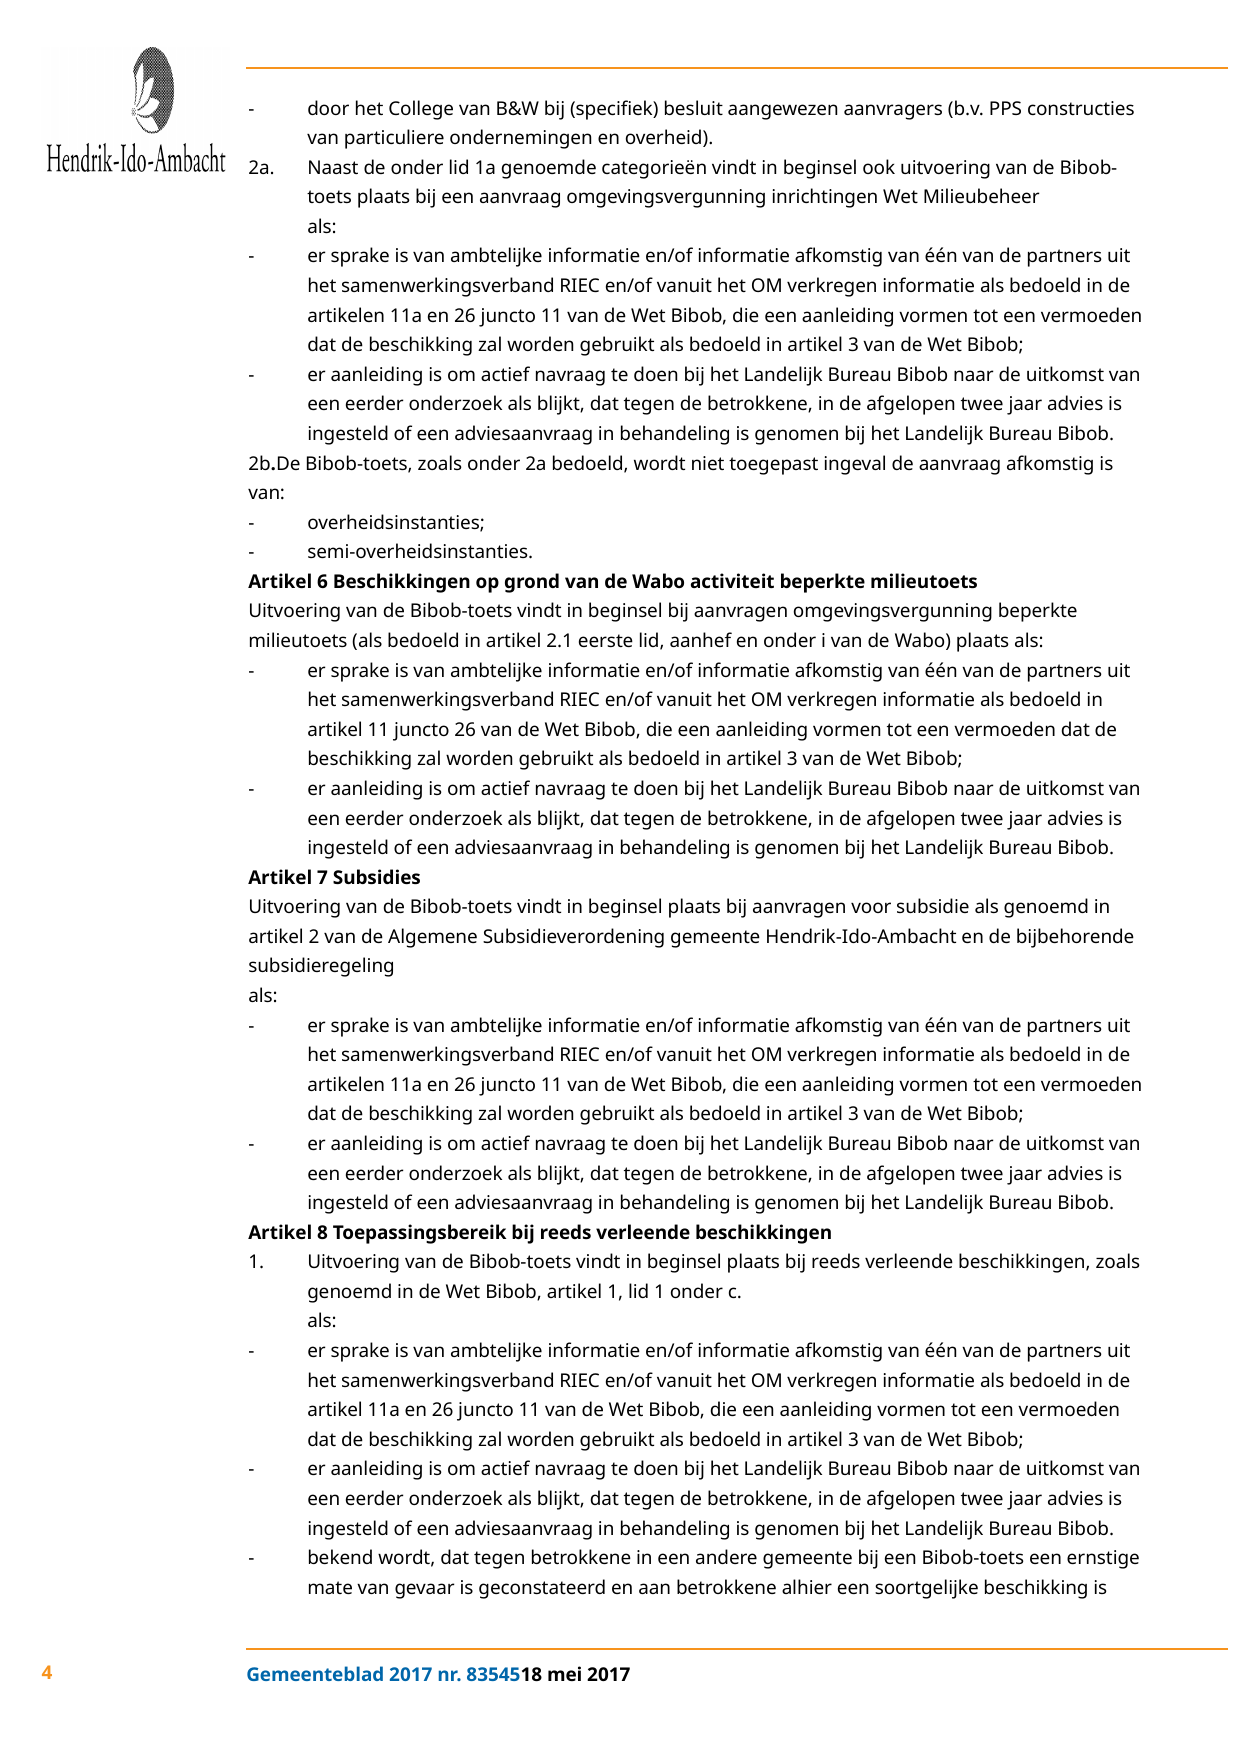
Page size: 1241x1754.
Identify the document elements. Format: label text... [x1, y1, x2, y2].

list er aanleiding is om actief navraag te doen bij het Landelijk Bureau Bibob naar de uitkomst van een eerder onderzoek als blijkt, dat tegen de betrokkene, in de afgelopen twee jaar advies is ingesteld of een adviesaanvraag in behandeling is genomen bij het Landelijk Bureau Bibob. [248, 775, 1152, 860]
list er aanleiding is om actief navraag te doen bij het Landelijk Bureau Bibob naar de uitkomst van een eerder onderzoek als blijkt, dat tegen de betrokkene, in de afgelopen twee jaar advies is ingesteld of een adviesaanvraag in behandeling is genomen bij het Landelijk Bureau Bibob. [248, 1130, 1152, 1215]
list er sprake is van ambtelijke informatie en/of informatie afkomstig van één van de partners uit het samenwerkingsverband RIEC en/of vanuit het OM verkregen informatie als bedoeld in de artikelen 11a en 26 juncto 11 van de Wet Bibob, die een aanleiding vormen tot een vermoeden dat de beschikking zal worden gebruikt als bedoeld in artikel 3 van de Wet Bibob; [248, 1012, 1152, 1126]
text Uitvoering van de Bibob-toets vindt in beginsel bij aanvragen omgevingsvergunning beperkte milieutoets (als bedoeld in artikel 2.1 eerste lid, aanhef en onder i van de Wabo) plaats als: [248, 598, 1152, 653]
list er sprake is van ambtelijke informatie en/of informatie afkomstig van één van de partners uit het samenwerkingsverband RIEC en/of vanuit het OM verkregen informatie als bedoeld in artikel 11 juncto 26 van de Wet Bibob, die een aanleiding vormen tot een vermoeden dat de beschikking zal worden gebruikt als bedoeld in artikel 3 van de Wet Bibob; [248, 657, 1152, 771]
list bekend wordt, dat tegen betrokkene in een andere gemeente bij een Bibob-toets een ernstige mate van gevaar is geconstateerd en aan betrokkene alhier een soortgelijke beschikking is [248, 1544, 1152, 1600]
text als: [248, 982, 1152, 1008]
text Artikel 6 Beschikkingen op grond van de Wabo activiteit beperkte milieutoets [248, 568, 1152, 594]
list er aanleiding is om actief navraag te doen bij het Landelijk Bureau Bibob naar de uitkomst van een eerder onderzoek als blijkt, dat tegen de betrokkene, in de afgelopen twee jaar advies is ingesteld of een adviesaanvraag in behandeling is genomen bij het Landelijk Bureau Bibob. [248, 1456, 1152, 1541]
list als: [248, 1308, 1152, 1333]
list er aanleiding is om actief navraag te doen bij het Landelijk Bureau Bibob naar de uitkomst van een eerder onderzoek als blijkt, dat tegen de betrokkene, in de afgelopen twee jaar advies is ingesteld of een adviesaanvraag in behandeling is genomen bij het Landelijk Bureau Bibob. [248, 361, 1152, 446]
list er sprake is van ambtelijke informatie en/of informatie afkomstig van één van de partners uit het samenwerkingsverband RIEC en/of vanuit het OM verkregen informatie als bedoeld in de artikel 11a en 26 juncto 11 van de Wet Bibob, die een aanleiding vormen tot een vermoeden dat de beschikking zal worden gebruikt als bedoeld in artikel 3 van de Wet Bibob; [248, 1337, 1152, 1452]
list overheidsinstanties; [248, 509, 1152, 535]
text Artikel 7 Subsidies [248, 864, 1152, 890]
text 2b.De Bibob-toets, zoals onder 2a bedoeld, wordt niet toegepast ingeval de aanvraag afkomstig is van: [248, 450, 1152, 505]
text Artikel 8 Toepassingsbereik bij reeds verleende beschikkingen [248, 1219, 1152, 1245]
text Uitvoering van de Bibob-toets vindt in beginsel plaats bij aanvragen voor subsidie als genoemd in artikel 2 van de Algemene Subsidieverordening gemeente Hendrik-Ido-Ambacht en de bijbehorende subsidieregeling [248, 893, 1152, 978]
list er sprake is van ambtelijke informatie en/of informatie afkomstig van één van de partners uit het samenwerkingsverband RIEC en/of vanuit het OM verkregen informatie als bedoeld in de artikelen 11a en 26 juncto 11 van de Wet Bibob, die een aanleiding vormen tot een vermoeden dat de beschikking zal worden gebruikt als bedoeld in artikel 3 van de Wet Bibob; [248, 243, 1152, 357]
list semi-overheidsinstanties. [248, 538, 1152, 564]
list Uitvoering van de Bibob-toets vindt in beginsel plaats bij reeds verleende beschikkingen, zoals genoemd in de Wet Bibob, artikel 1, lid 1 onder c. [248, 1248, 1152, 1304]
list door het College van B&W bij (specifiek) besluit aangewezen aanvragers (b.v. PPS constructies van particuliere ondernemingen en overheid). [248, 95, 1152, 150]
picture [41, 47, 231, 172]
list als: [248, 213, 1152, 239]
list Naast de onder lid 1a genoemde categorieën vindt in beginsel ook uitvoering van de Bibob-toets plaats bij een aanvraag omgevingsvergunning inrichtingen Wet Milieubeheer [248, 154, 1152, 209]
